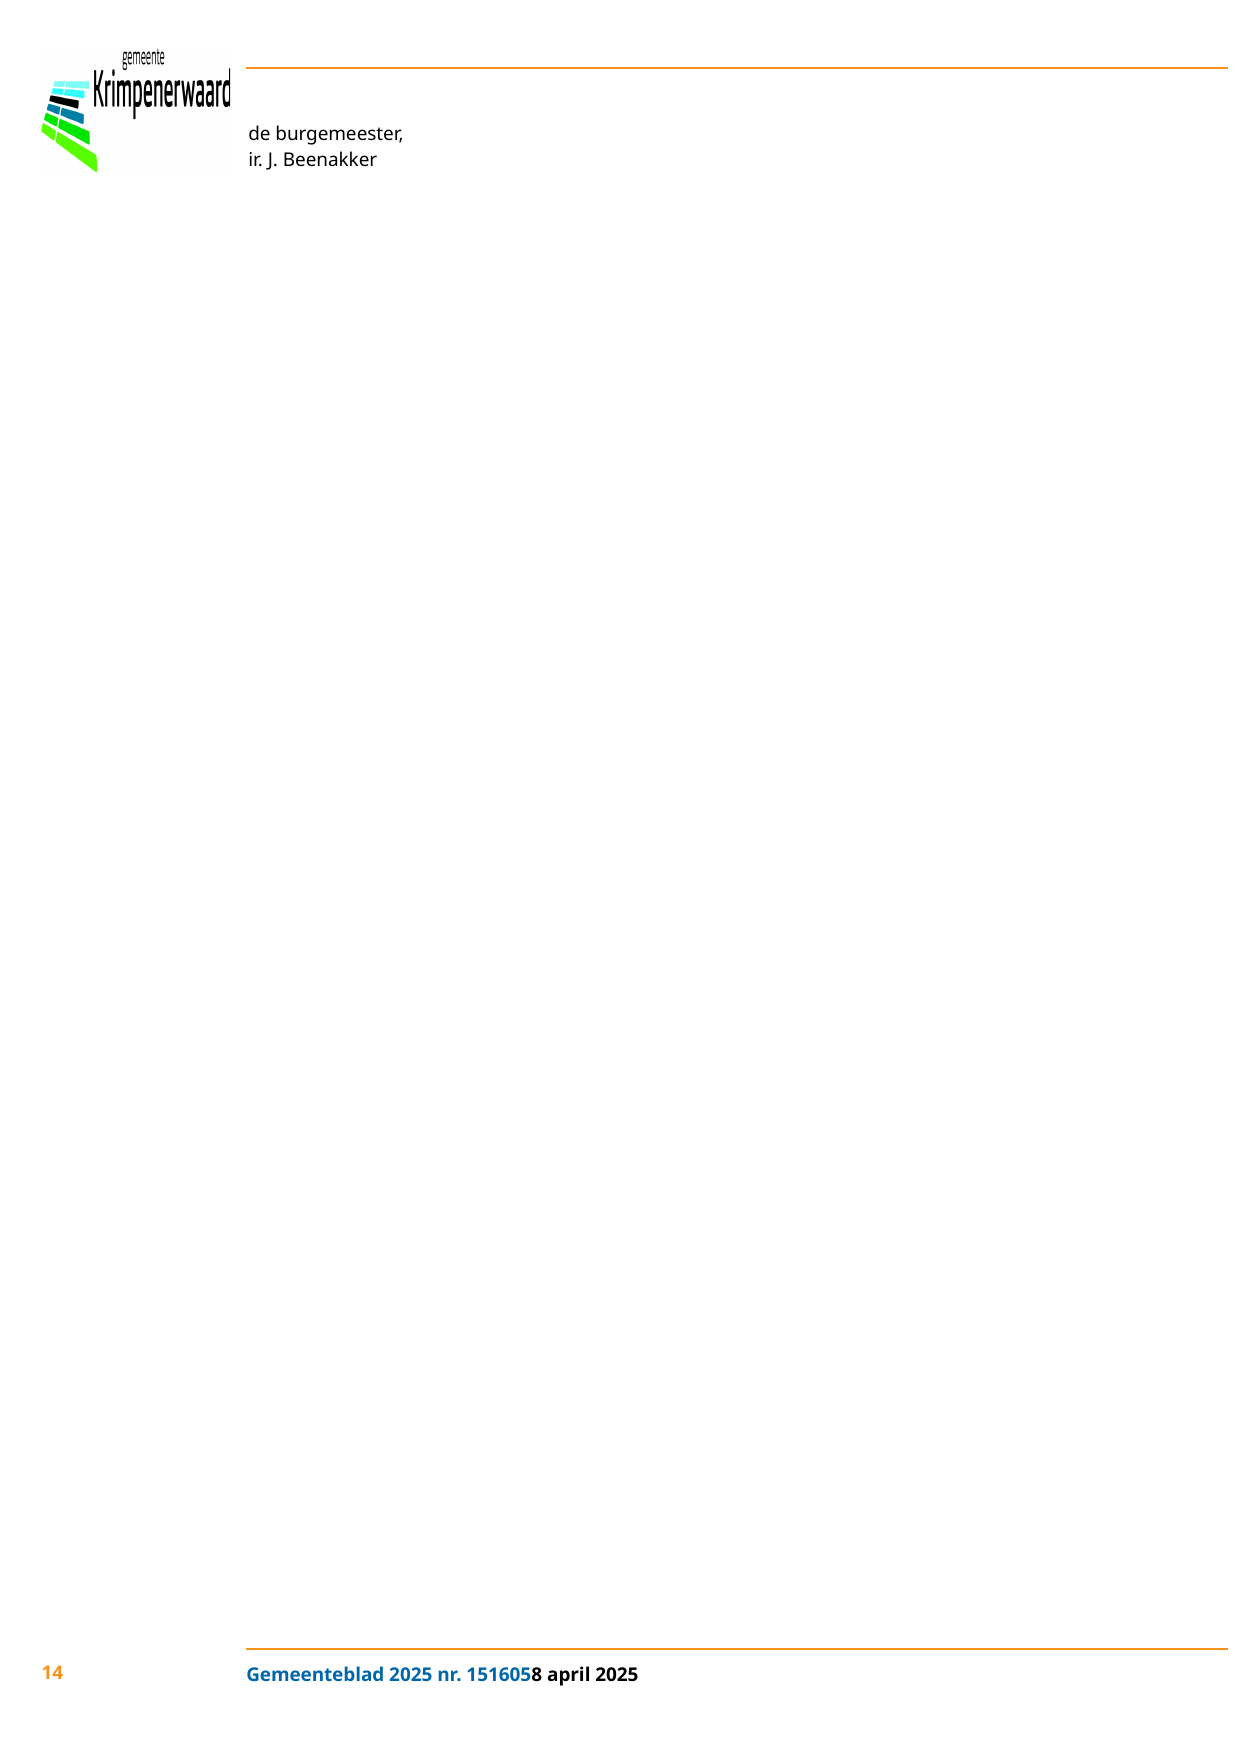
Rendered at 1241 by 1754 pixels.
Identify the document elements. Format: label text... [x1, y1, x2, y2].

text de burgemeester, [248, 121, 1152, 146]
picture [41, 47, 231, 172]
text ir. J. Beenakker [248, 146, 1152, 172]
